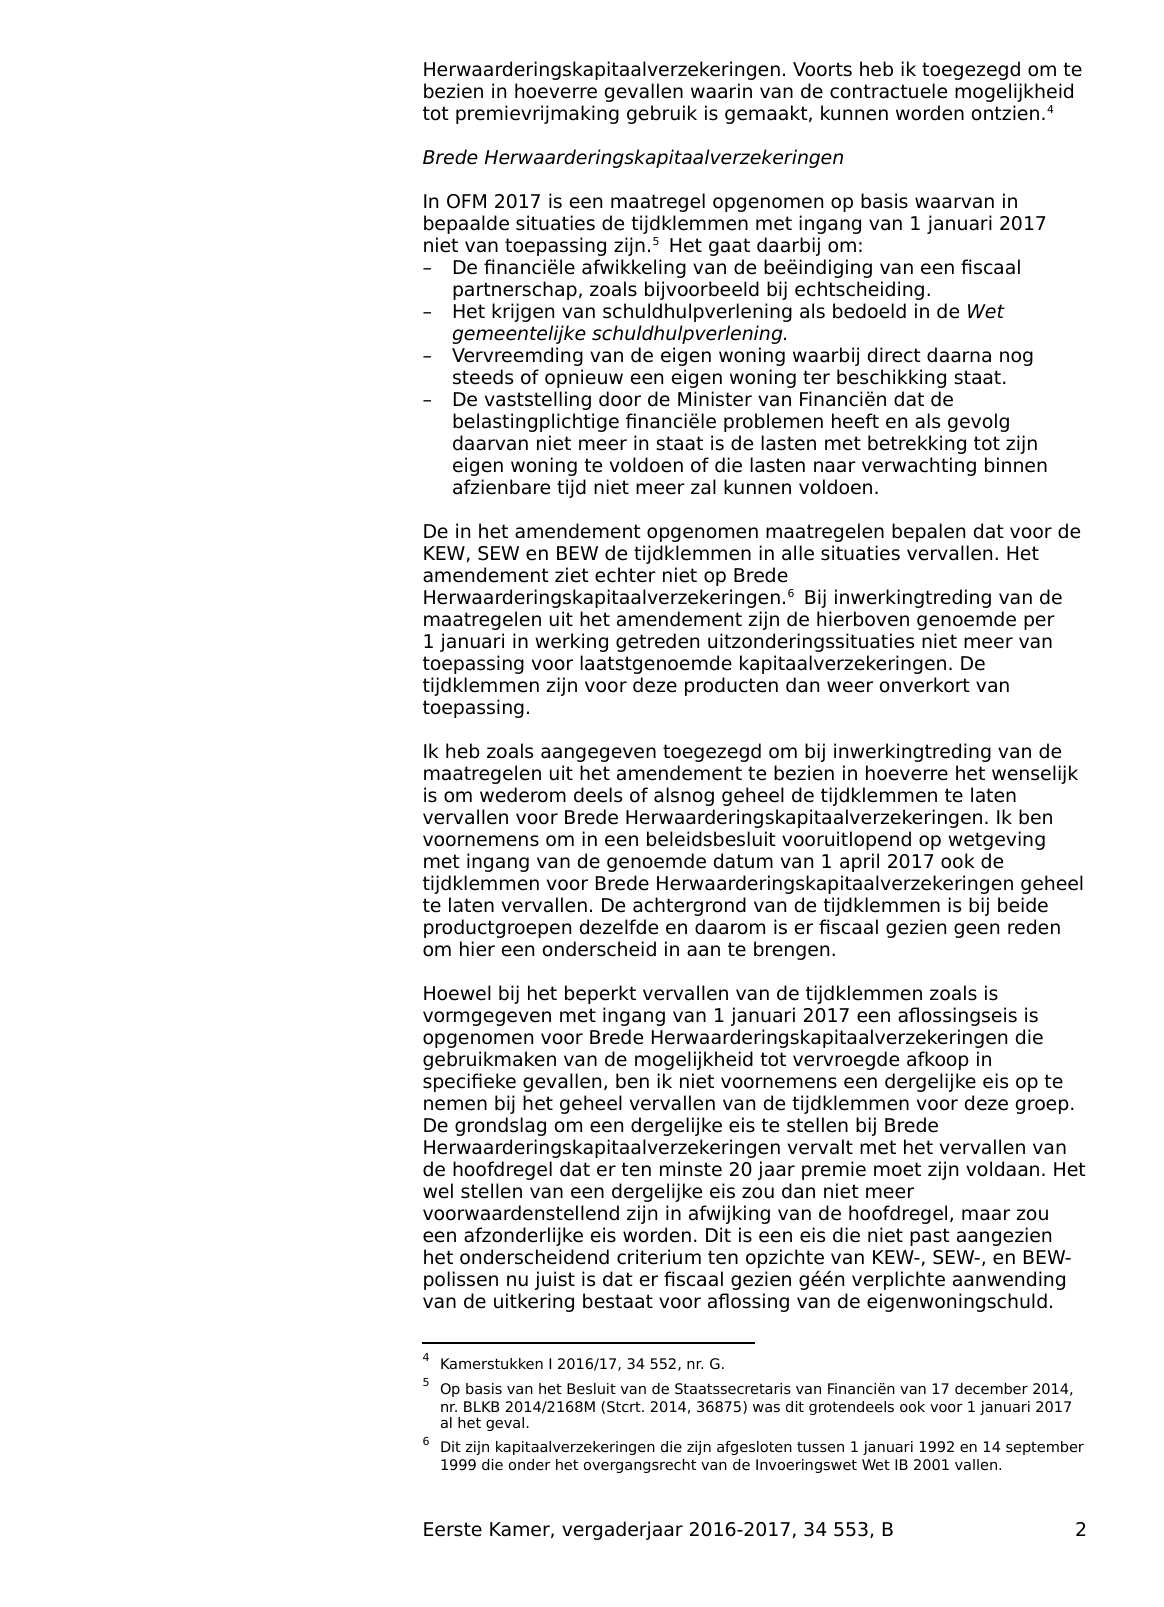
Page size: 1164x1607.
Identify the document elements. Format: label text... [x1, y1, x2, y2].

text Dit zijn kapitaalverzekeringen die zijn afgesloten tussen 1 januari 1992 en 14 september 1999 die onder het overgangsrecht van de Invoeringswet Wet IB 2001 vallen. [422, 1435, 1087, 1474]
subtitle Brede Herwaarderingskapitaalverzekeringen [422, 147, 1087, 169]
text – Het krijgen van schuldhulpverlening als bedoeld in de Wet gemeentelijke schuldhulpverlening. [422, 301, 1087, 345]
text Hoewel bij het beperkt vervallen van de tijdklemmen zoals is vormgegeven met ingang van 1 januari 2017 een aflossingseis is opgenomen voor Brede Herwaarderingskapitaalverzekeringen die gebruikmaken van de mogelijkheid tot vervroegde afkoop in specifieke gevallen, ben ik niet voornemens een dergelijke eis op te nemen bij het geheel vervallen van de tijdklemmen voor deze groep. De grondslag om een dergelijke eis te stellen bij Brede Herwaarderingskapitaalverzekeringen vervalt met het vervallen van de hoofdregel dat er ten minste 20 jaar premie moet zijn voldaan. Het wel stellen van een dergelijke eis zou dan niet meer voorwaardenstellend zijn in afwijking van de hoofdregel, maar zou een afzonderlijke eis worden. Dit is een eis die niet past aangezien het onderscheidend criterium ten opzichte van KEW-, SEW-, en BEW-polissen nu juist is dat er fiscaal gezien géén verplichte aanwending van de uitkering bestaat voor aflossing van de eigenwoningschuld. [422, 983, 1087, 1313]
text – Vervreemding van de eigen woning waarbij direct daarna nog steeds of opnieuw een eigen woning ter beschikking staat. [422, 345, 1087, 389]
text Kamerstukken I 2016/17, 34 552, nr. G. [422, 1352, 1087, 1374]
text – De vaststelling door de Minister van Financiën dat de belastingplichtige financiële problemen heeft en als gevolg daarvan niet meer in staat is de lasten met betrekking tot zijn eigen woning te voldoen of die lasten naar verwachting binnen afzienbare tijd niet meer zal kunnen voldoen. [422, 389, 1087, 499]
text Ik heb zoals aangegeven toegezegd om bij inwerkingtreding van de maatregelen uit het amendement te bezien in hoeverre het wenselijk is om wederom deels of alsnog geheel de tijdklemmen te laten vervallen voor Brede Herwaarderingskapitaalverzekeringen. Ik ben voornemens om in een beleidsbesluit vooruitlopend op wetgeving met ingang van de genoemde datum van 1 april 2017 ook de tijdklemmen voor Brede Herwaarderingskapitaalverzekeringen geheel te laten vervallen. De achtergrond van de tijdklemmen is bij beide productgroepen dezelfde en daarom is er fiscaal gezien geen reden om hier een onderscheid in aan te brengen. [422, 741, 1087, 961]
text – De financiële afwikkeling van de beëindiging van een fiscaal partnerschap, zoals bijvoorbeeld bij echtscheiding. [422, 257, 1087, 301]
text In OFM 2017 is een maatregel opgenomen op basis waarvan in bepaalde situaties de tijdklemmen met ingang van 1 januari 2017 niet van toepassing zijn. Het gaat daarbij om: [422, 191, 1087, 257]
text De in het amendement opgenomen maatregelen bepalen dat voor de KEW, SEW en BEW de tijdklemmen in alle situaties vervallen. Het amendement ziet echter niet op Brede Herwaarderingskapitaalverzekeringen. Bij inwerkingtreding van de maatregelen uit het amendement zijn de hierboven genoemde per 1 januari in werking getreden uitzonderingssituaties niet meer van toepassing voor laatstgenoemde kapitaalverzekeringen. De tijdklemmen zijn voor deze producten dan weer onverkort van toepassing. [422, 521, 1087, 719]
text Op basis van het Besluit van de Staatssecretaris van Financiën van 17 december 2014, nr. BLKB 2014/2168M (Stcrt. 2014, 36875) was dit grotendeels ook voor 1 januari 2017 al het geval. [422, 1377, 1087, 1432]
text Herwaarderingskapitaalverzekeringen. Voorts heb ik toegezegd om te bezien in hoeverre gevallen waarin van de contractuele mogelijkheid tot premievrijmaking gebruik is gemaakt, kunnen worden ontzien. [422, 59, 1087, 125]
